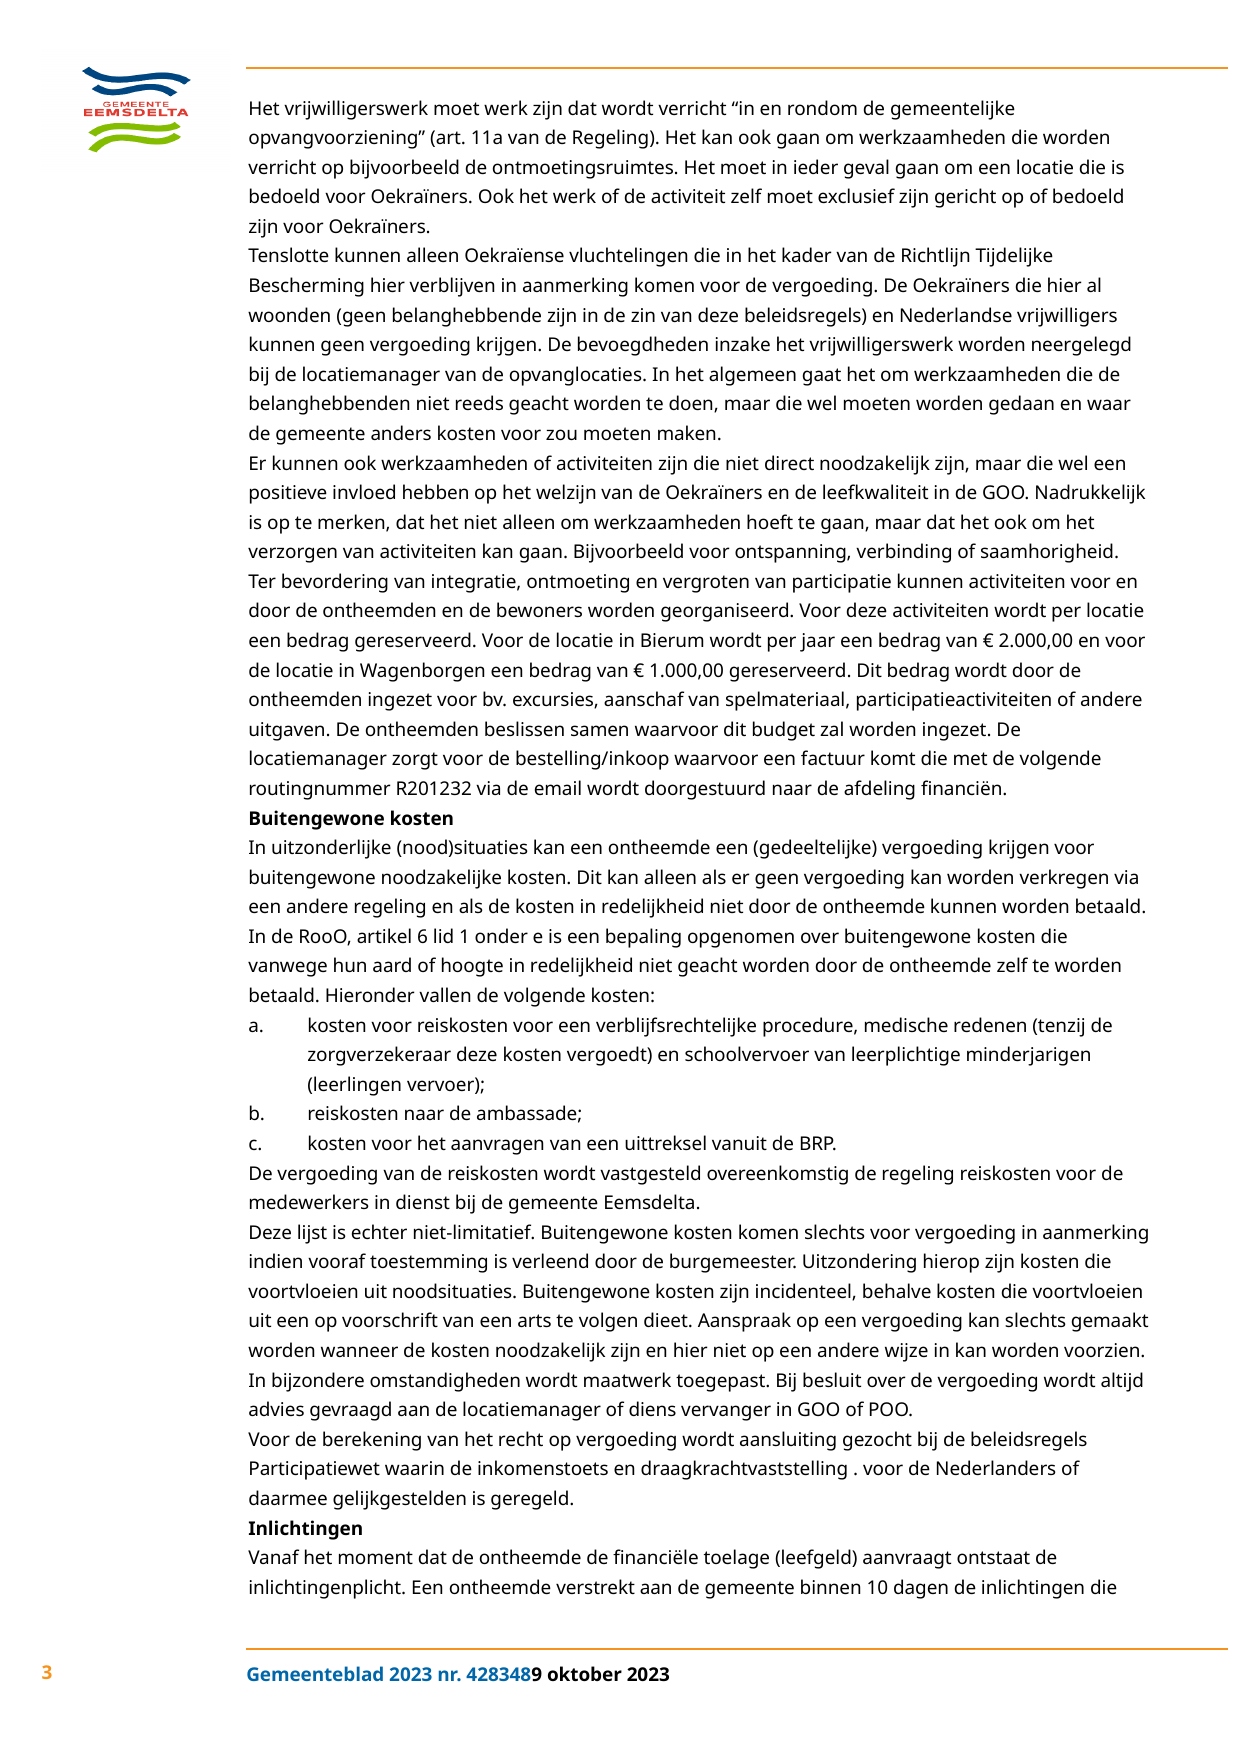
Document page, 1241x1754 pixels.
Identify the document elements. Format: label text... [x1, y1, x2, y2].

list kosten voor het aanvragen van een uittreksel vanuit de BRP. [248, 1130, 1152, 1156]
list kosten voor reiskosten voor een verblijfsrechtelijke procedure, medische redenen (tenzij de zorgverzekeraar deze kosten vergoedt) en schoolvervoer van leerplichtige minderjarigen (leerlingen vervoer); [248, 1012, 1152, 1097]
text Er kunnen ook werkzaamheden of activiteiten zijn die niet direct noodzakelijk zijn, maar die wel een positieve invloed hebben op het welzijn van de Oekraïners en de leefkwaliteit in de GOO. Nadrukkelijk is op te merken, dat het niet alleen om werkzaamheden hoeft te gaan, maar dat het ook om het verzorgen van activiteiten kan gaan. Bijvoorbeeld voor ontspanning, verbinding of saamhorigheid. [248, 450, 1152, 564]
text In uitzonderlijke (nood)situaties kan een ontheemde een (gedeeltelijke) vergoeding krijgen voor buitengewone noodzakelijke kosten. Dit kan alleen als er geen vergoeding kan worden verkregen via een andere regeling en als de kosten in redelijkheid niet door de ontheemde kunnen worden betaald. [248, 834, 1152, 919]
picture [41, 47, 231, 172]
text Deze lijst is echter niet-limitatief. Buitengewone kosten komen slechts voor vergoeding in aanmerking indien vooraf toestemming is verleend door de burgemeester. Uitzondering hierop zijn kosten die voortvloeien uit noodsituaties. Buitengewone kosten zijn incidenteel, behalve kosten die voortvloeien uit een op voorschrift van een arts te volgen dieet. Aanspraak op een vergoeding kan slechts gemaakt worden wanneer de kosten noodzakelijk zijn en hier niet op een andere wijze in kan worden voorzien. [248, 1219, 1152, 1363]
list reiskosten naar de ambassade; [248, 1101, 1152, 1126]
text Ter bevordering van integratie, ontmoeting en vergroten van participatie kunnen activiteiten voor en door de ontheemden en de bewoners worden georganiseerd. Voor deze activiteiten wordt per locatie een bedrag gereserveerd. Voor de locatie in Bierum wordt per jaar een bedrag van € 2.000,00 en voor de locatie in Wagenborgen een bedrag van € 1.000,00 gereserveerd. Dit bedrag wordt door de ontheemden ingezet voor bv. excursies, aanschaf van spelmateriaal, participatieactiviteiten of andere uitgaven. De ontheemden beslissen samen waarvoor dit budget zal worden ingezet. De locatiemanager zorgt voor de bestelling/inkoop waarvoor een factuur komt die met de volgende routingnummer R201232 via de email wordt doorgestuurd naar de afdeling financiën. [248, 568, 1152, 801]
text Vanaf het moment dat de ontheemde de financiële toelage (leefgeld) aanvraagt ontstaat de inlichtingenplicht. Een ontheemde verstrekt aan de gemeente binnen 10 dagen de inlichtingen die [248, 1544, 1152, 1600]
text Buitengewone kosten [248, 805, 1152, 831]
text In bijzondere omstandigheden wordt maatwerk toegepast. Bij besluit over de vergoeding wordt altijd advies gevraagd aan de locatiemanager of diens vervanger in GOO of POO. [248, 1367, 1152, 1422]
text Inlichtingen [248, 1515, 1152, 1541]
text Het vrijwilligerswerk moet werk zijn dat wordt verricht “in en rondom de gemeentelijke opvangvoorziening” (art. 11a van de Regeling). Het kan ook gaan om werkzaamheden die worden verricht op bijvoorbeeld de ontmoetingsruimtes. Het moet in ieder geval gaan om een locatie die is bedoeld voor Oekraïners. Ook het werk of de activiteit zelf moet exclusief zijn gericht op of bedoeld zijn voor Oekraïners. [248, 95, 1152, 239]
text Voor de berekening van het recht op vergoeding wordt aansluiting gezocht bij de beleidsregels Participatiewet waarin de inkomenstoets en draagkrachtvaststelling . voor de Nederlanders of daarmee gelijkgestelden is geregeld. [248, 1426, 1152, 1511]
text In de RooO, artikel 6 lid 1 onder e is een bepaling opgenomen over buitengewone kosten die vanwege hun aard of hoogte in redelijkheid niet geacht worden door de ontheemde zelf te worden betaald. Hieronder vallen de volgende kosten: [248, 923, 1152, 1008]
text De vergoeding van de reiskosten wordt vastgesteld overeenkomstig de regeling reiskosten voor de medewerkers in dienst bij de gemeente Eemsdelta. [248, 1160, 1152, 1215]
text Tenslotte kunnen alleen Oekraïense vluchtelingen die in het kader van de Richtlijn Tijdelijke Bescherming hier verblijven in aanmerking komen voor de vergoeding. De Oekraïners die hier al woonden (geen belanghebbende zijn in de zin van deze beleidsregels) en Nederlandse vrijwilligers kunnen geen vergoeding krijgen. De bevoegdheden inzake het vrijwilligerswerk worden neergelegd bij de locatiemanager van de opvanglocaties. In het algemeen gaat het om werkzaamheden die de belanghebbenden niet reeds geacht worden te doen, maar die wel moeten worden gedaan en waar de gemeente anders kosten voor zou moeten maken. [248, 243, 1152, 446]
